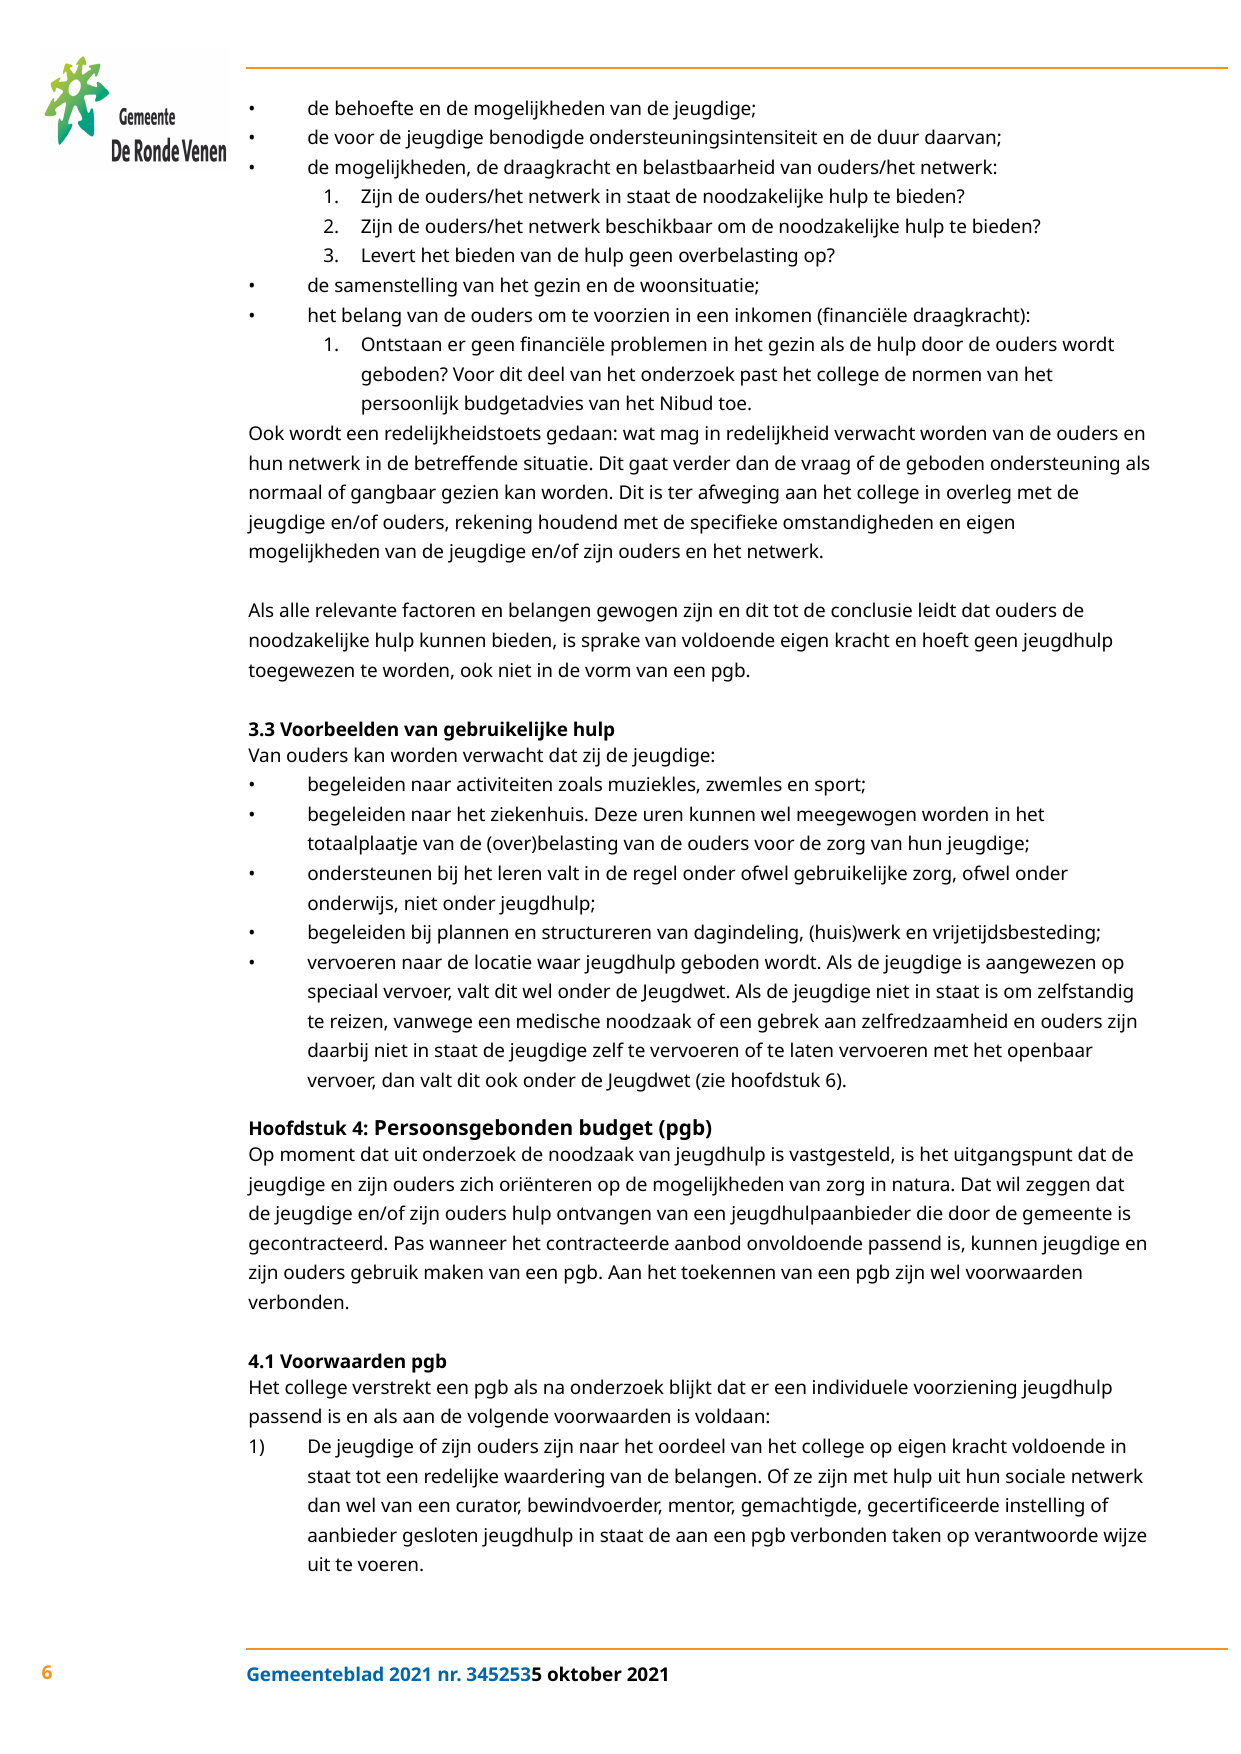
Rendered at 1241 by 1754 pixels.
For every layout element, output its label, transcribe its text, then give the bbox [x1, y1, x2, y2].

list de behoefte en de mogelijkheden van de jeugdige; [248, 95, 1152, 121]
picture [41, 47, 231, 172]
text Hoofdstuk 4: Persoonsgebonden budget (pgb) [248, 1113, 1152, 1141]
list begeleiden bij plannen en structureren van dagindeling, (huis)werk en vrijetijdsbesteding; [248, 919, 1152, 945]
text Van ouders kan worden verwacht dat zij de jeugdige: [248, 742, 1152, 767]
text 3.3 Voorbeelden van gebruikelijke hulp [248, 716, 1152, 742]
list Zijn de ouders/het netwerk beschikbaar om de noodzakelijke hulp te bieden? [323, 213, 1152, 239]
text Het college verstrekt een pgb als na onderzoek blijkt dat er een individuele voorziening jeugdhulp passend is en als aan de volgende voorwaarden is voldaan: [248, 1374, 1152, 1429]
list ondersteunen bij het leren valt in de regel onder ofwel gebruikelijke zorg, ofwel onder onderwijs, niet onder jeugdhulp; [248, 860, 1152, 915]
list begeleiden naar het ziekenhuis. Deze uren kunnen wel meegewogen worden in het totaalplaatje van de (over)belasting van de ouders voor de zorg van hun jeugdige; [248, 801, 1152, 856]
list de mogelijkheden, de draagkracht en belastbaarheid van ouders/het netwerk: [248, 154, 1152, 180]
list Ontstaan er geen financiële problemen in het gezin als de hulp door de ouders wordt geboden? Voor dit deel van het onderzoek past het college de normen van het persoonlijk budgetadvies van het Nibud toe. [323, 331, 1152, 416]
list Zijn de ouders/het netwerk in staat de noodzakelijke hulp te bieden? [323, 183, 1152, 209]
list De jeugdige of zijn ouders zijn naar het oordeel van het college op eigen kracht voldoende in staat tot een redelijke waardering van de belangen. Of ze zijn met hulp uit hun sociale netwerk dan wel van een curator, bewindvoerder, mentor, gemachtigde, gecertificeerde instelling of aanbieder gesloten jeugdhulp in staat de aan een pgb verbonden taken op verantwoorde wijze uit te voeren. [248, 1433, 1152, 1577]
list de samenstelling van het gezin en de woonsituatie; [248, 272, 1152, 298]
list vervoeren naar de locatie waar jeugdhulp geboden wordt. Als de jeugdige is aangewezen op speciaal vervoer, valt dit wel onder de Jeugdwet. Als de jeugdige niet in staat is om zelfstandig te reizen, vanwege een medische noodzaak of een gebrek aan zelfredzaamheid en ouders zijn daarbij niet in staat de jeugdige zelf te vervoeren of te laten vervoeren met het openbaar vervoer, dan valt dit ook onder de Jeugdwet (zie hoofdstuk 6). [248, 949, 1152, 1093]
list het belang van de ouders om te voorzien in een inkomen (financiële draagkracht): [248, 302, 1152, 328]
text Op moment dat uit onderzoek de noodzaak van jeugdhulp is vastgesteld, is het uitgangspunt dat de jeugdige en zijn ouders zich oriënteren op de mogelijkheden van zorg in natura. Dat wil zeggen dat de jeugdige en/of zijn ouders hulp ontvangen van een jeugdhulpaanbieder die door de gemeente is gecontracteerd. Pas wanneer het contracteerde aanbod onvoldoende passend is, kunnen jeugdige en zijn ouders gebruik maken van een pgb. Aan het toekennen van een pgb zijn wel voorwaarden verbonden. [248, 1141, 1152, 1315]
text Ook wordt een redelijkheidstoets gedaan: wat mag in redelijkheid verwacht worden van de ouders en hun netwerk in de betreffende situatie. Dit gaat verder dan de vraag of de geboden ondersteuning als normaal of gangbaar gezien kan worden. Dit is ter afweging aan het college in overleg met de jeugdige en/of ouders, rekening houdend met de specifieke omstandigheden en eigen mogelijkheden van de jeugdige en/of zijn ouders en het netwerk. [248, 420, 1152, 564]
text 4.1 Voorwaarden pgb [248, 1348, 1152, 1374]
text Als alle relevante factoren en belangen gewogen zijn en dit tot de conclusie leidt dat ouders de noodzakelijke hulp kunnen bieden, is sprake van voldoende eigen kracht en hoeft geen jeugdhulp toegewezen te worden, ook niet in de vorm van een pgb. [248, 598, 1152, 683]
list begeleiden naar activiteiten zoals muziekles, zwemles en sport; [248, 771, 1152, 797]
list Levert het bieden van de hulp geen overbelasting op? [323, 243, 1152, 268]
list de voor de jeugdige benodigde ondersteuningsintensiteit en de duur daarvan; [248, 124, 1152, 150]
